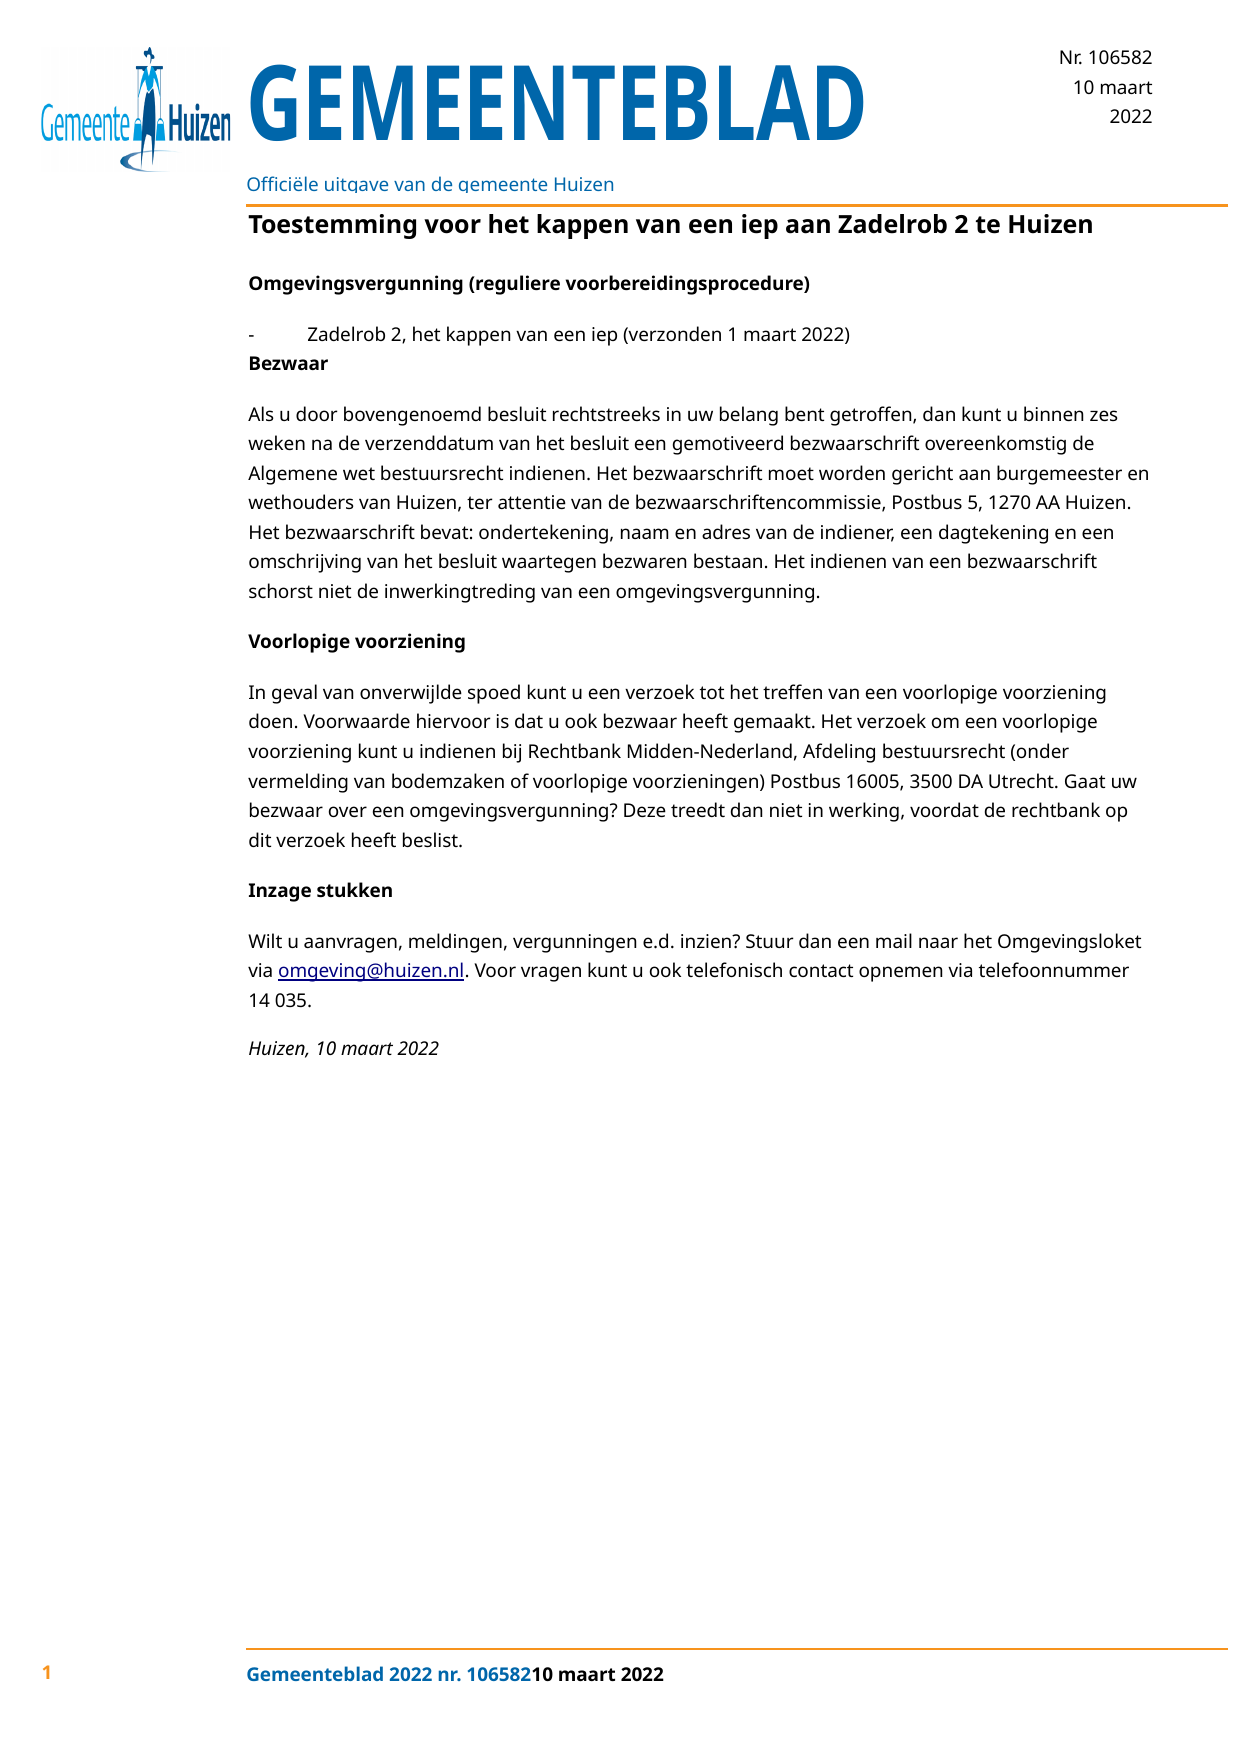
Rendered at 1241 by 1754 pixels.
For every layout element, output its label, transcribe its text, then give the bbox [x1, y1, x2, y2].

text In geval van onverwijlde spoed kunt u een verzoek tot het treffen van een voorlopige voorziening doen. Voorwaarde hiervoor is dat u ook bezwaar heeft gemaakt. Het verzoek om een voorlopige voorziening kunt u indienen bij Rechtbank Midden-Nederland, Afdeling bestuursrecht (onder vermelding van bodemzaken of voorlopige voorzieningen) Postbus 16005, 3500 DA Utrecht. Gaat uw bezwaar over een omgevingsvergunning? Deze treedt dan niet in werking, voordat de rechtbank op dit verzoek heeft beslist. [248, 679, 1152, 853]
picture [41, 47, 231, 172]
text Als u door bovengenoemd besluit rechtstreeks in uw belang bent getroffen, dan kunt u binnen zes weken na de verzenddatum van het besluit een gemotiveerd bezwaarschrift overeenkomstig de Algemene wet bestuursrecht indienen. Het bezwaarschrift moet worden gericht aan burgemeester en wethouders van Huizen, ter attentie van de bezwaarschriftencommissie, Postbus 5, 1270 AA Huizen. Het bezwaarschrift bevat: ondertekening, naam en adres van de indiener, een dagtekening en een omschrijving van het besluit waartegen bezwaren bestaan. Het indienen van een bezwaarschrift schorst niet de inwerkingtreding van een omgevingsvergunning. [248, 401, 1152, 604]
text Toestemming voor het kappen van een iep aan Zadelrob 2 te Huizen [248, 207, 1152, 241]
text Voorlopige voorziening [248, 629, 1152, 654]
text Omgevingsvergunning (reguliere voorbereidingsprocedure) [248, 270, 1152, 296]
text Huizen, 10 maart 2022 [248, 1035, 1152, 1061]
text Wilt u aanvragen, meldingen, vergunningen e.d. inzien? Stuur dan een mail naar het Omgevingsloket via omgeving@huizen.nl. Voor vragen kunt u ook telefonisch contact opnemen via telefoonnummer 14 035. [248, 928, 1152, 1013]
text Bezwaar [248, 350, 1152, 376]
text Inzage stukken [248, 877, 1152, 903]
list Zadelrob 2, het kappen van een iep (verzonden 1 maart 2022) [248, 321, 1152, 346]
